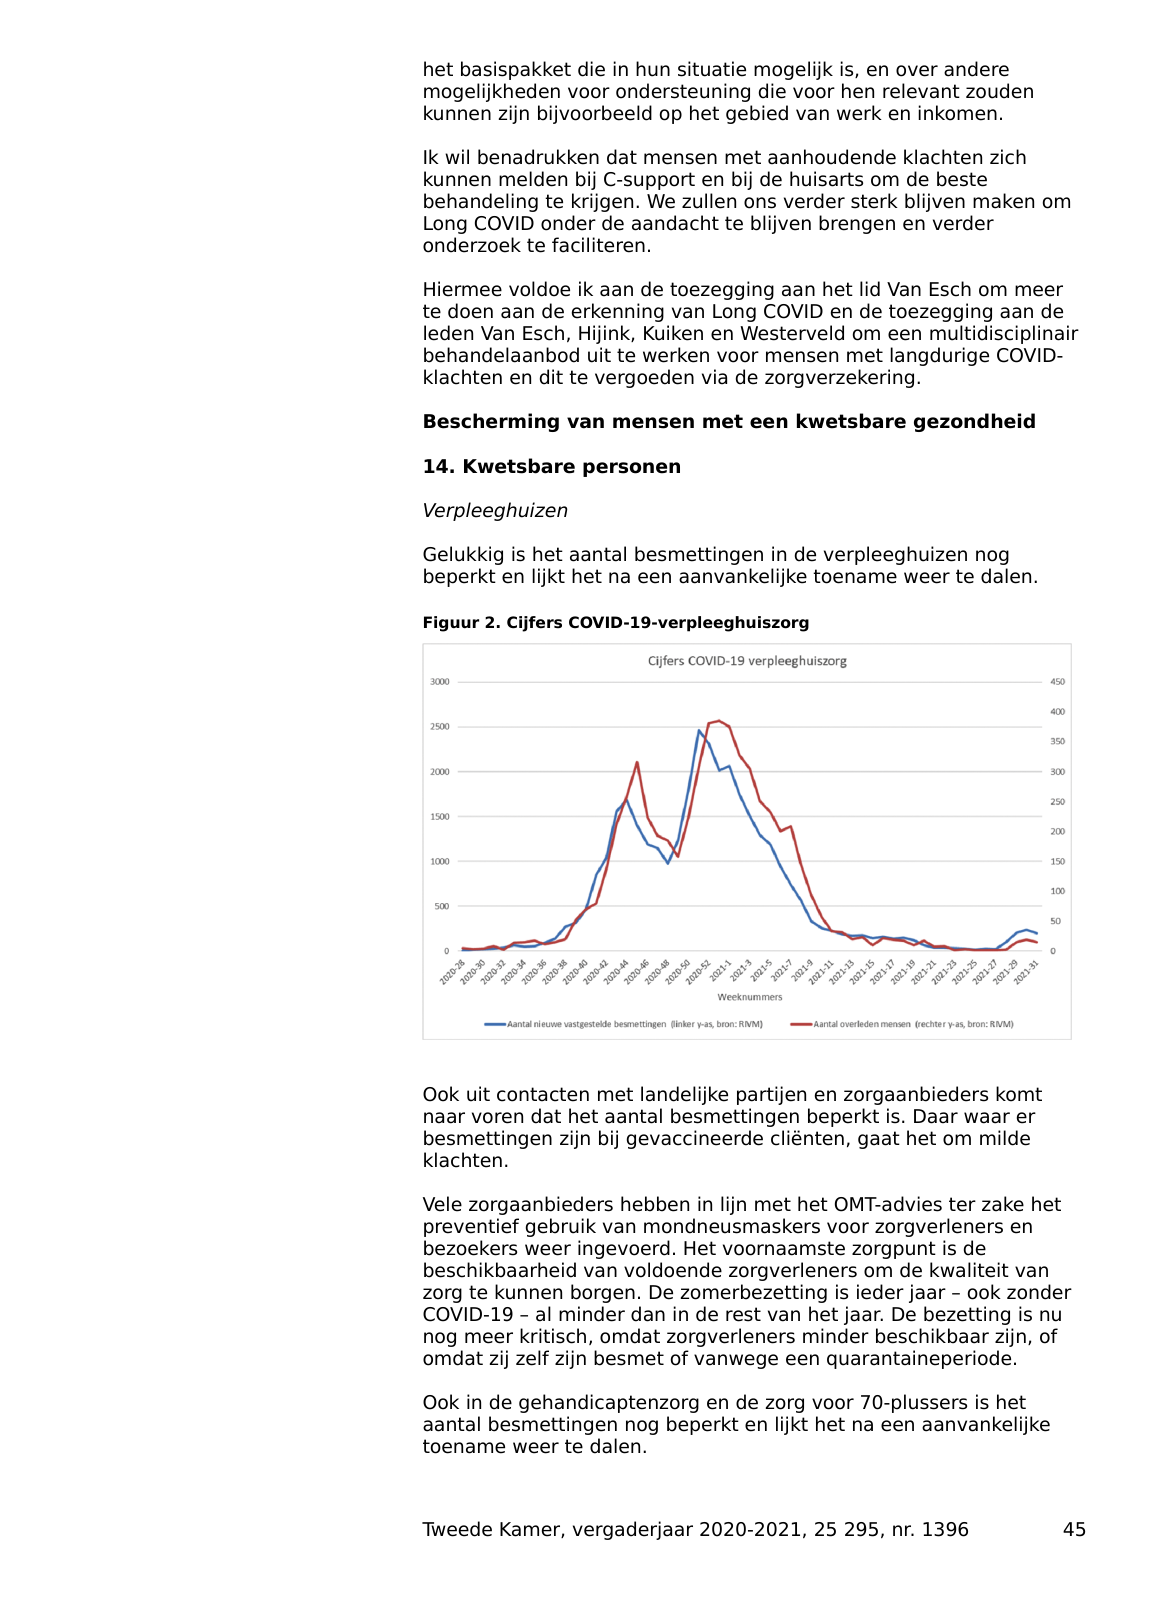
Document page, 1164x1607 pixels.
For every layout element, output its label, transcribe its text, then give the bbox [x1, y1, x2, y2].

subtitle Verpleeghuizen [422, 500, 1087, 522]
text Ook uit contacten met landelijke partijen en zorgaanbieders komt naar voren dat het aantal besmettingen beperkt is. Daar waar er besmettingen zijn bij gevaccineerde cliënten, gaat het om milde klachten. [422, 1083, 1087, 1171]
picture [422, 643, 1072, 1040]
text het basispakket die in hun situatie mogelijk is, en over andere mogelijkheden voor ondersteuning die voor hen relevant zouden kunnen zijn bijvoorbeeld op het gebied van werk en inkomen. [422, 59, 1087, 125]
subtitle Bescherming van mensen met een kwetsbare gezondheid [422, 411, 1087, 433]
text Gelukkig is het aantal besmettingen in de verpleeghuizen nog beperkt en lijkt het na een aanvankelijke toename weer te dalen. [422, 544, 1087, 588]
text Ook in de gehandicaptenzorg en de zorg voor 70-plussers is het aantal besmettingen nog beperkt en lijkt het na een aanvankelijke toename weer te dalen. [422, 1392, 1087, 1458]
text Figuur 2. Cijfers COVID-19-verpleeghuiszorg [422, 614, 1072, 632]
subtitle 14. Kwetsbare personen [422, 456, 1087, 477]
text Hiermee voldoe ik aan de toezegging aan het lid Van Esch om meer te doen aan de erkenning van Long COVID en de toezegging aan de leden Van Esch, Hijink, Kuiken en Westerveld om een multidisciplinair behandelaanbod uit te werken voor mensen met langdurige COVID-klachten en dit te vergoeden via de zorgverzekering. [422, 279, 1087, 389]
text Ik wil benadrukken dat mensen met aanhoudende klachten zich kunnen melden bij C-support en bij de huisarts om de beste behandeling te krijgen. We zullen ons verder sterk blijven maken om Long COVID onder de aandacht te blijven brengen en verder onderzoek te faciliteren. [422, 147, 1087, 257]
text Vele zorgaanbieders hebben in lijn met het OMT-advies ter zake het preventief gebruik van mondneusmaskers voor zorgverleners en bezoekers weer ingevoerd. Het voornaamste zorgpunt is de beschikbaarheid van voldoende zorgverleners om de kwaliteit van zorg te kunnen borgen. De zomerbezetting is ieder jaar – ook zonder COVID-19 – al minder dan in de rest van het jaar. De bezetting is nu nog meer kritisch, omdat zorgverleners minder beschikbaar zijn, of omdat zij zelf zijn besmet of vanwege een quarantaineperiode. [422, 1194, 1087, 1369]
